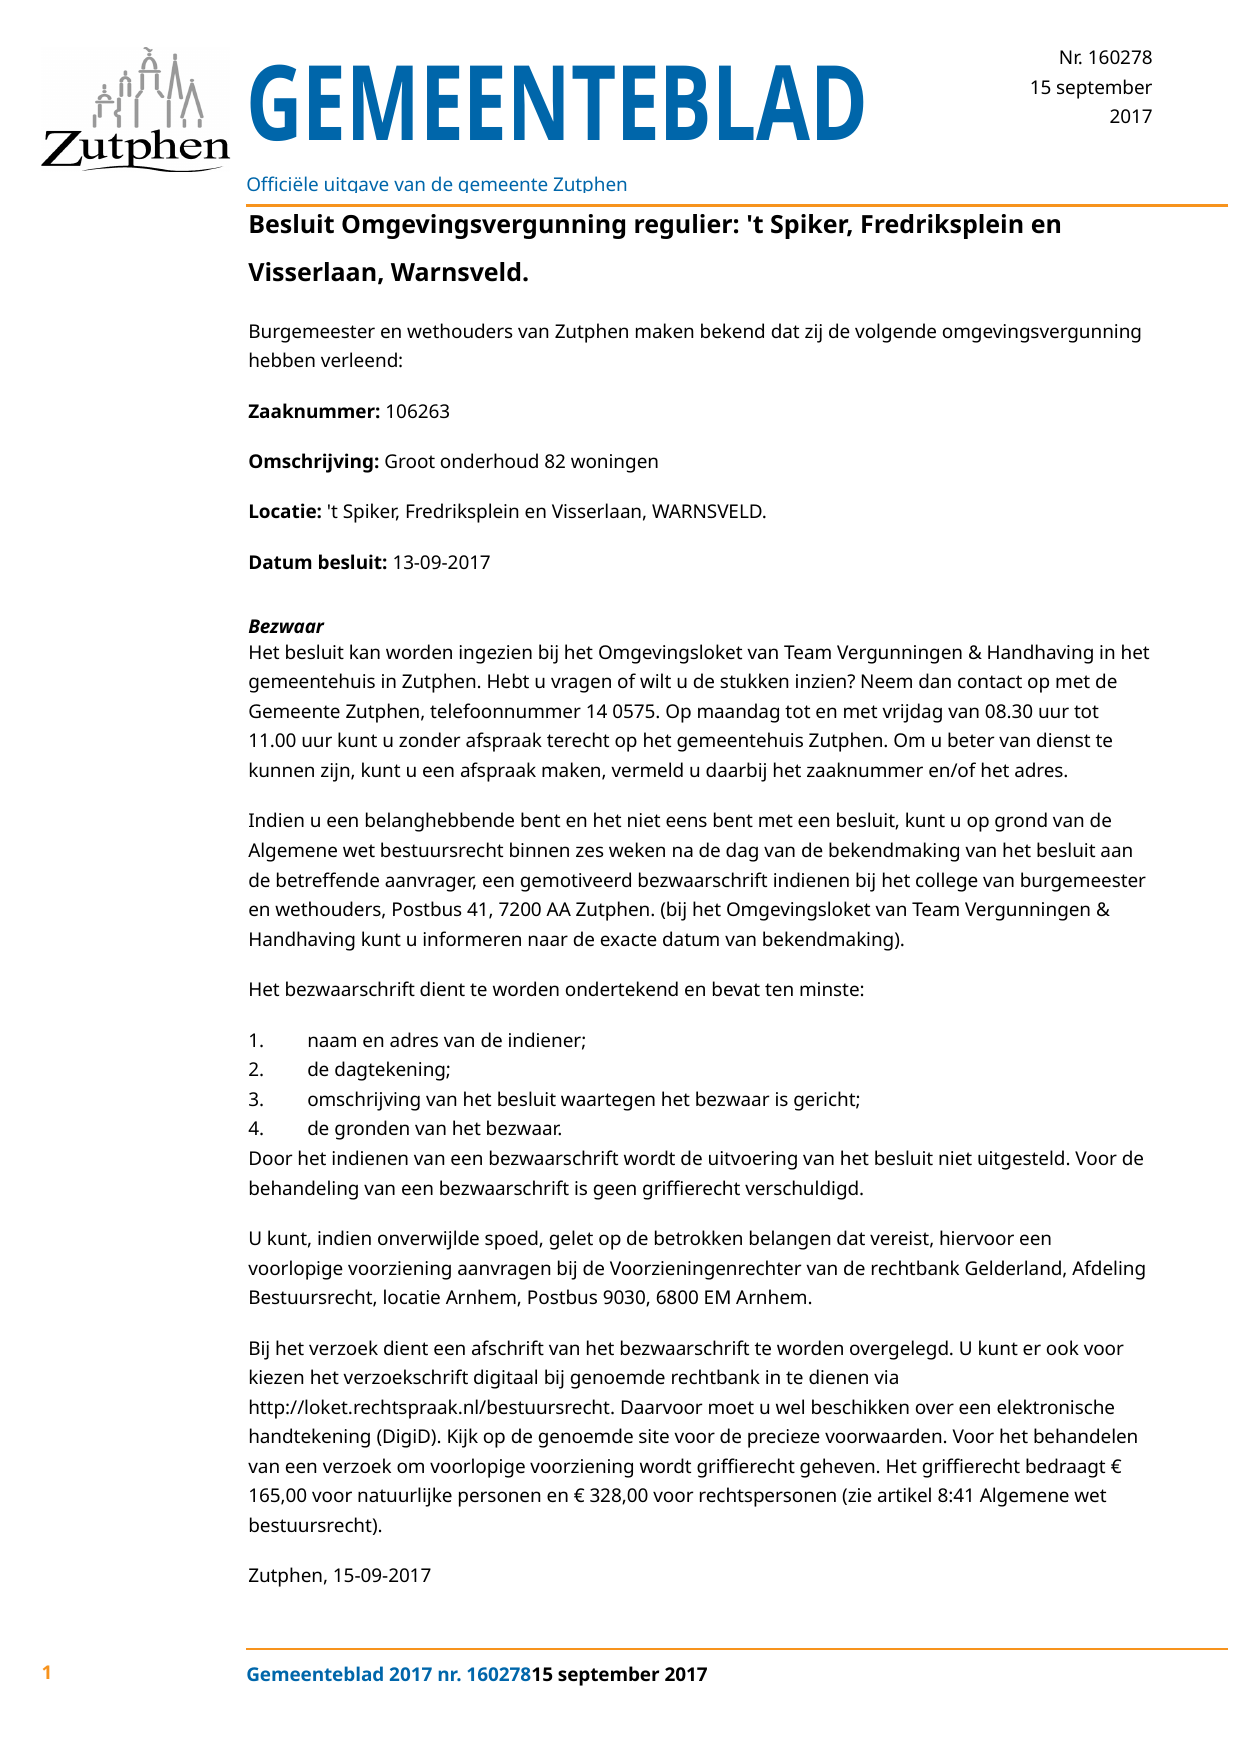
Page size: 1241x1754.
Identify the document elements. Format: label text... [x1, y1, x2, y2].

text Indien u een belanghebbende bent en het niet eens bent met een besluit, kunt u op grond van de Algemene wet bestuursrecht binnen zes weken na de dag van de bekendmaking van het besluit aan de betreffende aanvrager, een gemotiveerd bezwaarschrift indienen bij het college van burgemeester en wethouders, Postbus 41, 7200 AA Zutphen. (bij het Omgevingsloket van Team Vergunningen & Handhaving kunt u informeren naar de exacte datum van bekendmaking). [248, 808, 1152, 952]
text Door het indienen van een bezwaarschrift wordt de uitvoering van het besluit niet uitgesteld. Voor de behandeling van een bezwaarschrift is geen griffierecht verschuldigd. [248, 1145, 1152, 1200]
list de dagtekening; [248, 1056, 1152, 1082]
text Locatie: 't Spiker, Fredriksplein en Visserlaan, WARNSVELD. [248, 499, 1152, 524]
text Bezwaar [248, 613, 1152, 639]
list omschrijving van het besluit waartegen het bezwaar is gericht; [248, 1086, 1152, 1112]
text Omschrijving: Groot onderhoud 82 woningen [248, 448, 1152, 474]
text U kunt, indien onverwijlde spoed, gelet op de betrokken belangen dat vereist, hiervoor een voorlopige voorziening aanvragen bij de Voorzieningenrechter van de rechtbank Gelderland, Afdeling Bestuursrecht, locatie Arnhem, Postbus 9030, 6800 EM Arnhem. [248, 1225, 1152, 1310]
text Zutphen, 15-09-2017 [248, 1563, 1152, 1588]
text Het besluit kan worden ingezien bij het Omgevingsloket van Team Vergunningen & Handhaving in het gemeentehuis in Zutphen. Hebt u vragen of wilt u de stukken inzien? Neem dan contact op met de Gemeente Zutphen, telefoonnummer 14 0575. Op maandag tot en met vrijdag van 08.30 uur tot 11.00 uur kunt u zonder afspraak terecht op het gemeentehuis Zutphen. Om u beter van dienst te kunnen zijn, kunt u een afspraak maken, vermeld u daarbij het zaaknummer en/of het adres. [248, 639, 1152, 783]
text Burgemeester en wethouders van Zutphen maken bekend dat zij de volgende omgevingsvergunning hebben verleend: [248, 318, 1152, 373]
text Datum besluit: 13-09-2017 [248, 549, 1152, 575]
picture [41, 47, 231, 172]
text Het bezwaarschrift dient te worden ondertekend en bevat ten minste: [248, 976, 1152, 1002]
text Bij het verzoek dient een afschrift van het bezwaarschrift te worden overgelegd. U kunt er ook voor kiezen het verzoekschrift digitaal bij genoemde rechtbank in te dienen via http://loket.rechtspraak.nl/bestuursrecht. Daarvoor moet u wel beschikken over een elektronische handtekening (DigiD). Kijk op de genoemde site voor de precieze voorwaarden. Voor het behandelen van een verzoek om voorlopige voorziening wordt griffierecht geheven. Het griffierecht bedraagt € 165,00 voor natuurlijke personen en € 328,00 voor rechtspersonen (zie artikel 8:41 Algemene wet bestuursrecht). [248, 1335, 1152, 1538]
text Besluit Omgevingsvergunning regulier: 't Spiker, Fredriksplein en Visserlaan, Warnsveld. [248, 207, 1152, 288]
text Zaaknummer: 106263 [248, 398, 1152, 424]
list de gronden van het bezwaar. [248, 1116, 1152, 1141]
list naam en adres van de indiener; [248, 1027, 1152, 1052]
